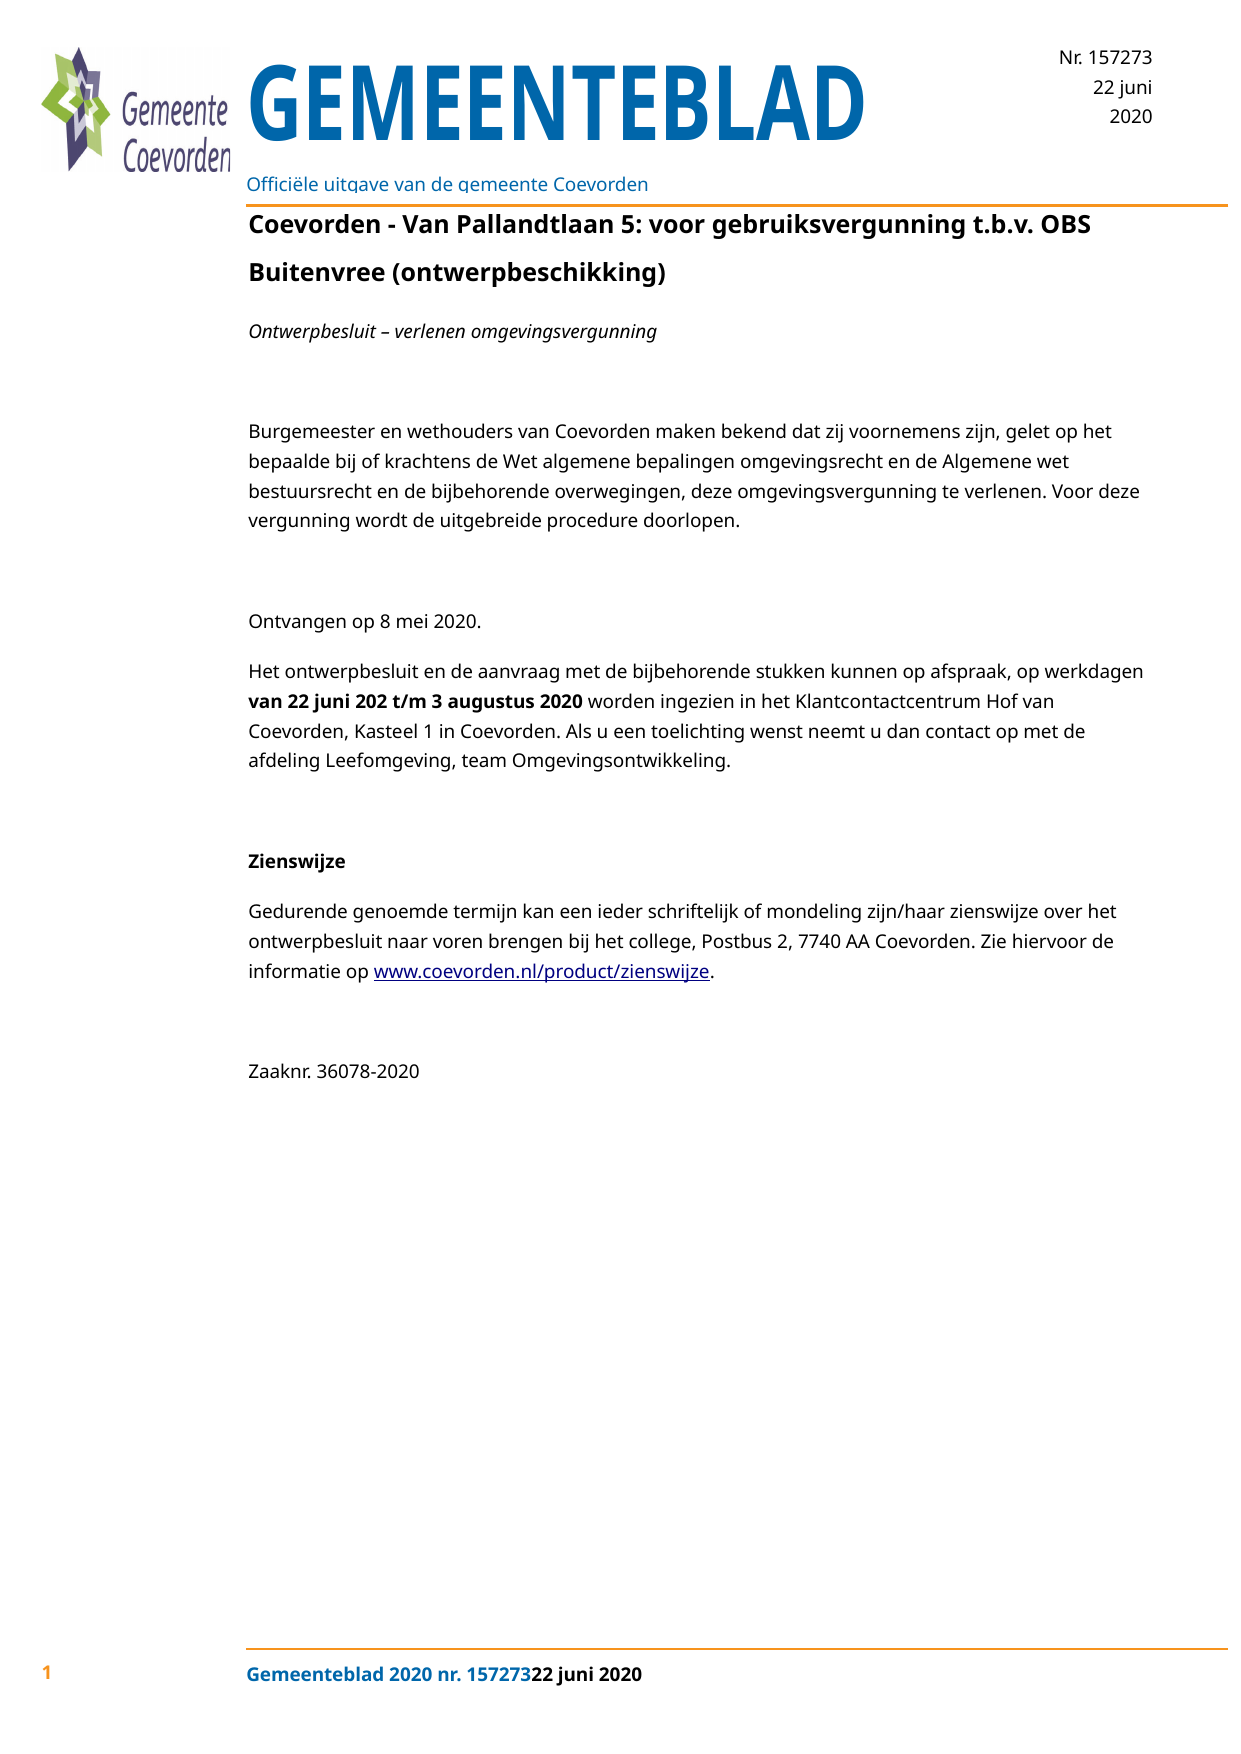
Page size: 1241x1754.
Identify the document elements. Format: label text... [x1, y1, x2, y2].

text Het ontwerpbesluit en de aanvraag met de bijbehorende stukken kunnen op afspraak, op werkdagen van 22 juni 202 t/m 3 augustus 2020 worden ingezien in het Klantcontactcentrum Hof van Coevorden, Kasteel 1 in Coevorden. Als u een toelichting wenst neemt u dan contact op met de afdeling Leefomgeving, team Omgevingsontwikkeling. [248, 659, 1152, 773]
picture [41, 47, 231, 172]
text Ontvangen op 8 mei 2020. [248, 608, 1152, 634]
text Ontwerpbesluit – verlenen omgevingsvergunning [248, 318, 1152, 344]
text Coevorden - Van Pallandtlaan 5: voor gebruiksvergunning t.b.v. OBS Buitenvree (ontwerpbeschikking) [248, 207, 1152, 288]
text Zaaknr. 36078-2020 [248, 1059, 1152, 1084]
text Burgemeester en wethouders van Coevorden maken bekend dat zij voornemens zijn, gelet op het bepaalde bij of krachtens de Wet algemene bepalingen omgevingsrecht en de Algemene wet bestuursrecht en de bijbehorende overwegingen, deze omgevingsvergunning te verlenen. Voor deze vergunning wordt de uitgebreide procedure doorlopen. [248, 419, 1152, 533]
text Gedurende genoemde termijn kan een ieder schriftelijk of mondeling zijn/haar zienswijze over het ontwerpbesluit naar voren brengen bij het college, Postbus 2, 7740 AA Coevorden. Zie hiervoor de informatie op www.coevorden.nl/product/zienswijze. [248, 899, 1152, 984]
text Zienswijze [248, 848, 1152, 874]
